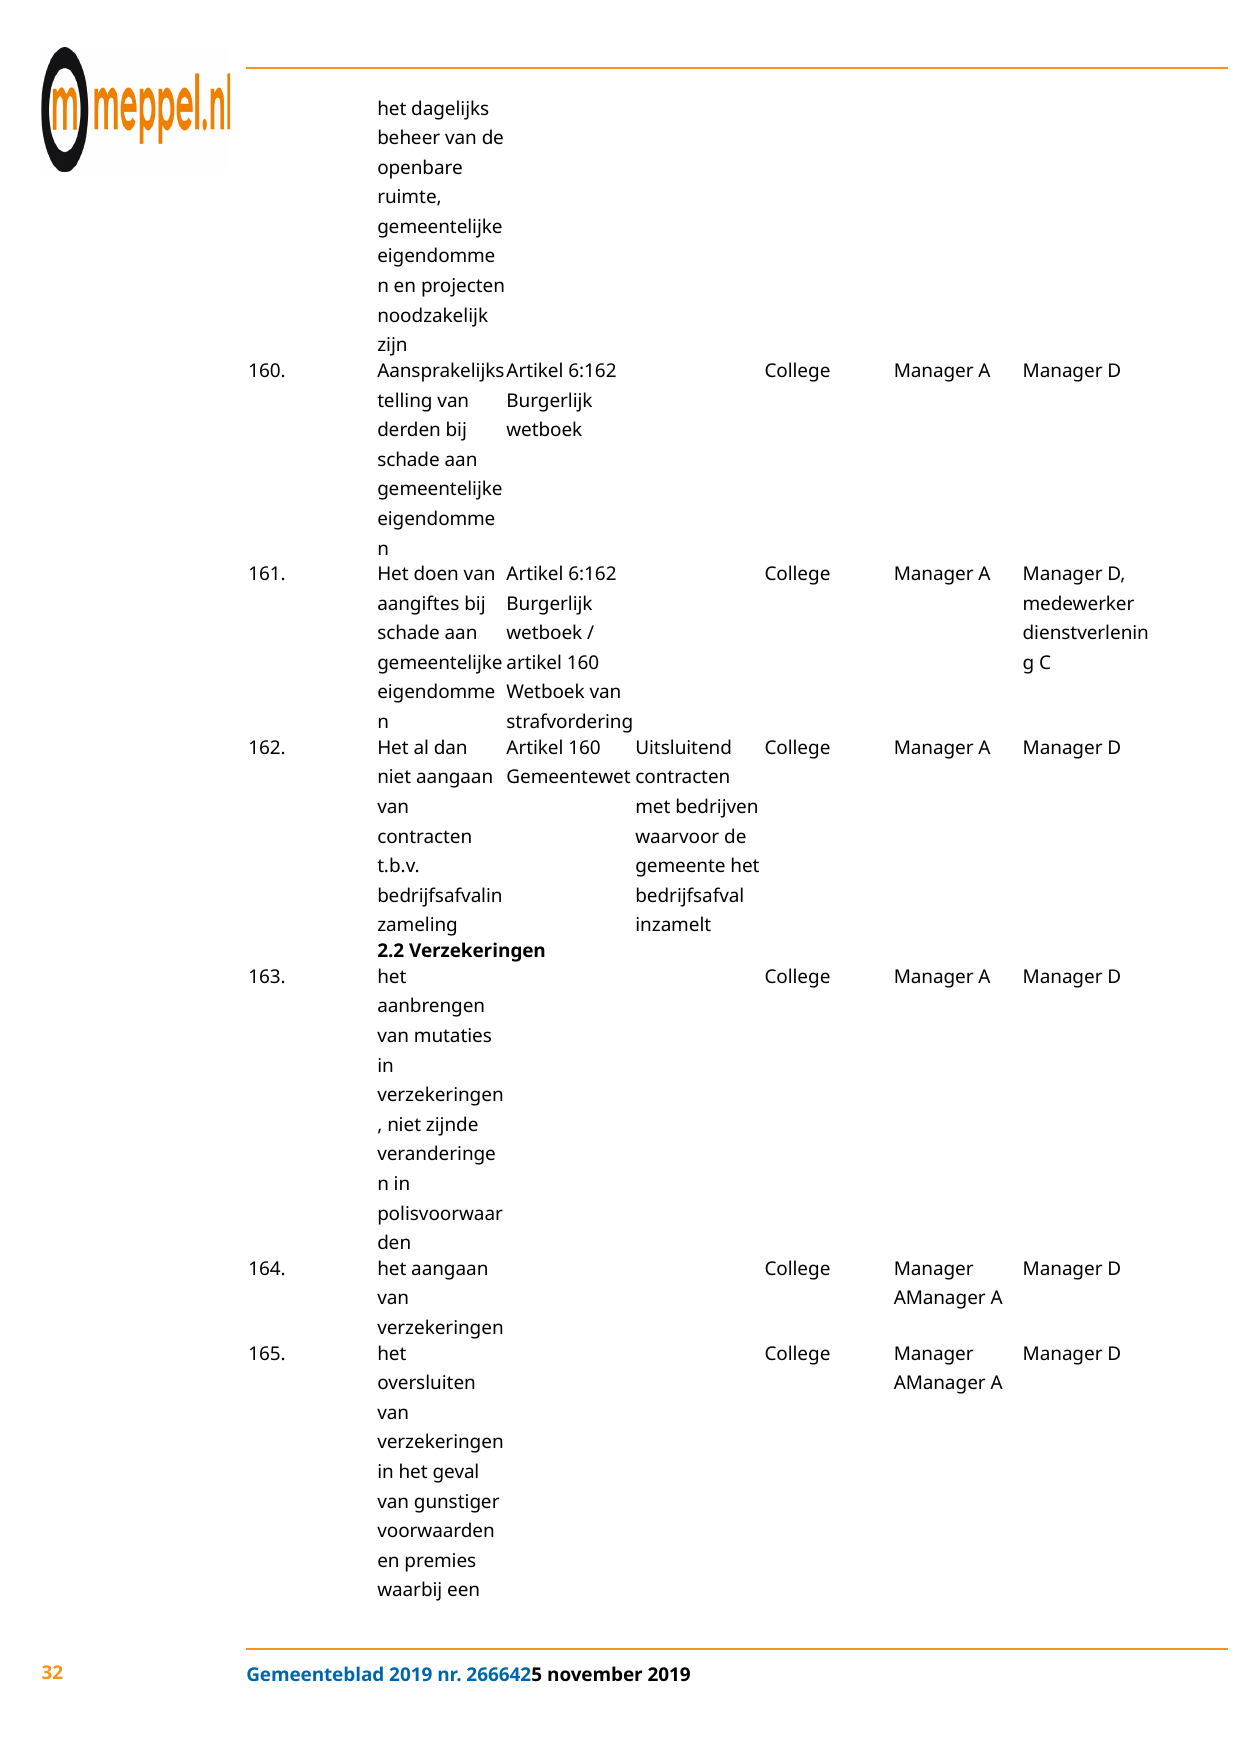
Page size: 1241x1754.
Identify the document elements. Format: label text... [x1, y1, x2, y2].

table_cell [635, 1255, 764, 1340]
table_cell [506, 1340, 635, 1602]
table_cell 161. [248, 560, 377, 734]
table_cell College [764, 1340, 893, 1602]
table_cell College [764, 963, 893, 1255]
table_cell [506, 963, 635, 1255]
table_cell 163. [248, 963, 377, 1255]
table_cell [635, 1340, 764, 1602]
table_cell het aangaan van verzekeringen [377, 1255, 506, 1340]
table_cell Manager A [894, 734, 1022, 937]
picture [41, 47, 231, 172]
table_cell [506, 1255, 635, 1340]
table_cell College [764, 560, 893, 734]
table_cell Manager A [894, 963, 1022, 1255]
table_cell Het al dan niet aangaan van contracten t.b.v. bedrijfsafvalinzameling [377, 734, 506, 937]
table_cell Manager AManager A [894, 1255, 1022, 1340]
table_cell Manager A [894, 357, 1022, 560]
table_cell het dagelijks beheer van de openbare ruimte, gemeentelijke eigendommen en projecten noodzakelijk zijn [377, 95, 506, 357]
table_cell Artikel 6:162 Burgerlijk wetboek / artikel 160 Wetboek van strafvordering [506, 560, 635, 734]
table_cell 164. [248, 1255, 377, 1340]
table_cell Aansprakelijkstelling van derden bij schade aan gemeentelijke eigendommen [377, 357, 506, 560]
table_cell 162. [248, 734, 377, 937]
table_cell [635, 560, 764, 734]
table_cell Artikel 6:162 Burgerlijk wetboek [506, 357, 635, 560]
table_cell Manager D [1023, 1255, 1152, 1340]
table_cell Manager D [1023, 734, 1152, 937]
table_cell [248, 937, 377, 963]
table_cell [635, 963, 764, 1255]
table_cell College [764, 734, 893, 937]
table_cell Manager D [1023, 357, 1152, 560]
table_cell [506, 95, 635, 357]
table_cell het oversluiten van verzekeringen in het geval van gunstiger voorwaarden en premies waarbij een [377, 1340, 506, 1602]
table_cell Manager AManager A [894, 1340, 1022, 1602]
table_cell [635, 95, 764, 357]
table_cell [764, 95, 893, 357]
table_cell Uitsluitend contracten met bedrijven waarvoor de gemeente het bedrijfsafval inzamelt [635, 734, 764, 937]
table_cell Het doen van aangiftes bij schade aan gemeentelijke eigendommen [377, 560, 506, 734]
table_cell 160. [248, 357, 377, 560]
table_cell Manager D [1023, 963, 1152, 1255]
table_cell College [764, 357, 893, 560]
table_cell Manager A [894, 560, 1022, 734]
table_cell Manager D, medewerker dienstverlening C [1023, 560, 1152, 734]
table_cell [248, 95, 377, 357]
table_cell 165. [248, 1340, 377, 1602]
table_cell [1023, 95, 1152, 357]
table_cell [635, 357, 764, 560]
table_cell Manager D [1023, 1340, 1152, 1602]
table_cell College [764, 1255, 893, 1340]
table_cell het aanbrengen van mutaties in verzekeringen, niet zijnde veranderingen in polisvoorwaarden [377, 963, 506, 1255]
table_cell 2.2 Verzekeringen [377, 937, 1152, 963]
table_cell Artikel 160 Gemeentewet [506, 734, 635, 937]
table_cell [894, 95, 1022, 357]
